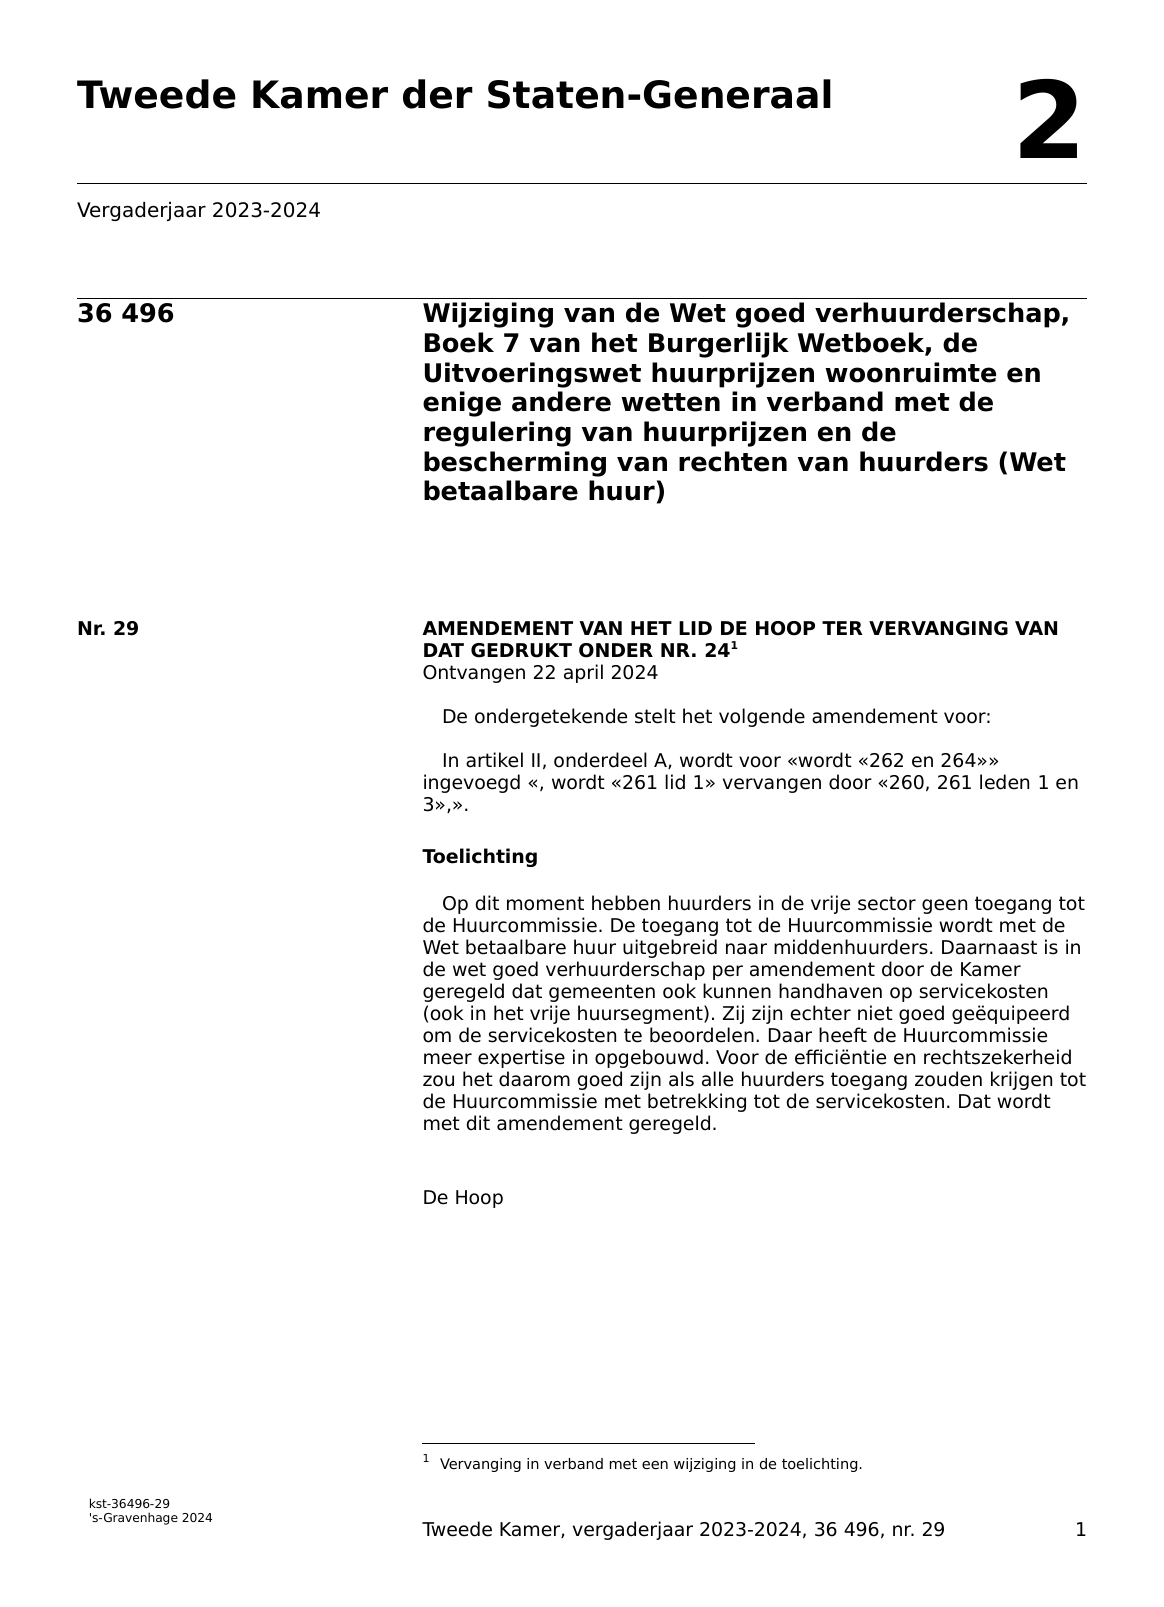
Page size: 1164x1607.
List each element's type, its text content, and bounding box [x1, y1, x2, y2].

subtitle Toelichting [422, 846, 1087, 868]
text kst-36496-29 [88, 1497, 323, 1511]
table_cell Vergaderjaar 2023-2024 [77, 184, 1087, 298]
text De Hoop [422, 1165, 1087, 1209]
text 's-Gravenhage 2024 [88, 1511, 323, 1525]
text In artikel II, onderdeel A, wordt voor «wordt «262 en 264»» ingevoegd «, wordt «261 lid 1» vervangen door «260, 261 leden 1 en 3»,». [422, 750, 1087, 816]
text Op dit moment hebben huurders in de vrije sector geen toegang tot de Huurcommissie. De toegang tot de Huurcommissie wordt met de Wet betaalbare huur uitgebreid naar middenhuurders. Daarnaast is in de wet goed verhuurderschap per amendement door de Kamer geregeld dat gemeenten ook kunnen handhaven op servicekosten (ook in het vrije huursegment). Zij zijn echter niet goed geëquipeerd om de servicekosten te beoordelen. Daar heeft de Huurcommissie meer expertise in opgebouwd. Voor de efficiëntie en rechtszekerheid zou het daarom goed zijn als alle huurders toegang zouden krijgen tot de Huurcommissie met betrekking tot de servicekosten. Dat wordt met dit amendement geregeld. [422, 893, 1087, 1135]
text Vervanging in verband met een wijziging in de toelichting. [422, 1452, 1087, 1474]
subtitle Nr. 29 AMENDEMENT VAN HET LID DE HOOP TER VERVANGING VAN DAT GEDRUKT ONDER NR. 24 [77, 618, 1087, 662]
table_header 2 [886, 59, 1087, 183]
text Ontvangen 22 april 2024 [422, 662, 1087, 684]
text De ondergetekende stelt het volgende amendement voor: [422, 706, 1087, 728]
subtitle 36 496 Wijziging van de Wet goed verhuurderschap, Boek 7 van het Burgerlijk Wetboek, de Uitvoeringswet huurprijzen woonruimte en enige andere wetten in verband met de regulering van huurprijzen en de bescherming van rechten van huurders (Wet betaalbare huur) [77, 299, 1087, 507]
table_header Tweede Kamer der Staten-Generaal [77, 59, 886, 183]
